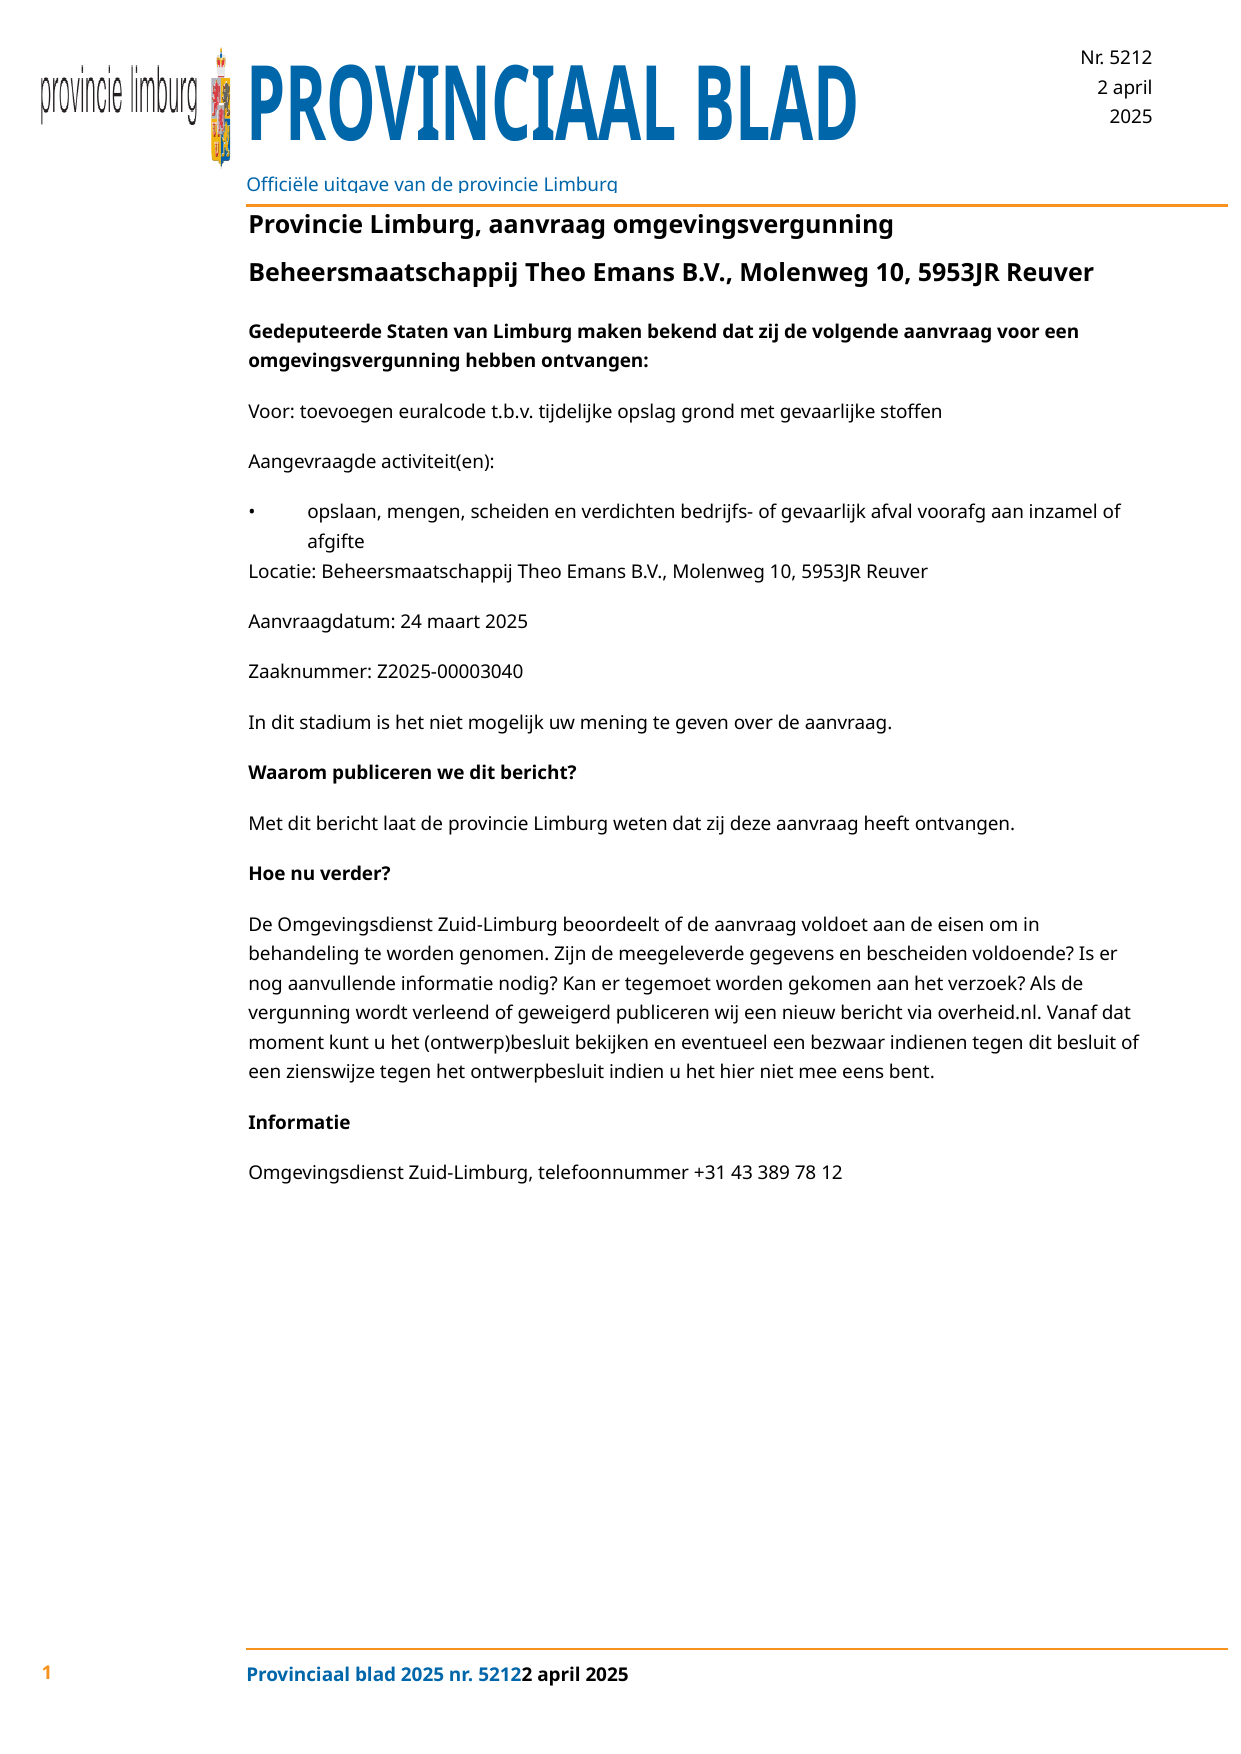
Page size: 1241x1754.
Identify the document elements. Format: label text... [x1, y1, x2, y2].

text Voor: toevoegen euralcode t.b.v. tijdelijke opslag grond met gevaarlijke stoffen [248, 398, 1152, 424]
text Locatie: Beheersmaatschappij Theo Emans B.V., Molenweg 10, 5953JR Reuver [248, 558, 1152, 584]
text Hoe nu verder? [248, 860, 1152, 886]
text In dit stadium is het niet mogelijk uw mening te geven over de aanvraag. [248, 709, 1152, 735]
text Provincie Limburg, aanvraag omgevingsvergunning Beheersmaatschappij Theo Emans B.V., Molenweg 10, 5953JR Reuver [248, 207, 1152, 288]
text De Omgevingsdienst Zuid-Limburg beoordeelt of de aanvraag voldoet aan de eisen om in behandeling te worden genomen. Zijn de meegeleverde gegevens en bescheiden voldoende? Is er nog aanvullende informatie nodig? Kan er tegemoet worden gekomen aan het verzoek? Als de vergunning wordt verleend of geweigerd publiceren wij een nieuw bericht via overheid.nl. Vanaf dat moment kunt u het (ontwerp)besluit bekijken en eventueel een bezwaar indienen tegen dit besluit of een zienswijze tegen het ontwerpbesluit indien u het hier niet mee eens bent. [248, 911, 1152, 1084]
text Aanvraagdatum: 24 maart 2025 [248, 608, 1152, 634]
text Informatie [248, 1109, 1152, 1135]
text Waarom publiceren we dit bericht? [248, 759, 1152, 785]
list opslaan, mengen, scheiden en verdichten bedrijfs- of gevaarlijk afval voorafg aan inzamel of afgifte [248, 499, 1152, 554]
text Met dit bericht laat de provincie Limburg weten dat zij deze aanvraag heeft ontvangen. [248, 810, 1152, 836]
picture [41, 47, 231, 172]
text Zaaknummer: Z2025-00003040 [248, 659, 1152, 684]
text Omgevingsdienst Zuid-Limburg, telefoonnummer +31 43 389 78 12 [248, 1159, 1152, 1185]
text Gedeputeerde Staten van Limburg maken bekend dat zij de volgende aanvraag voor een omgevingsvergunning hebben ontvangen: [248, 318, 1152, 373]
text Aangevraagde activiteit(en): [248, 448, 1152, 474]
